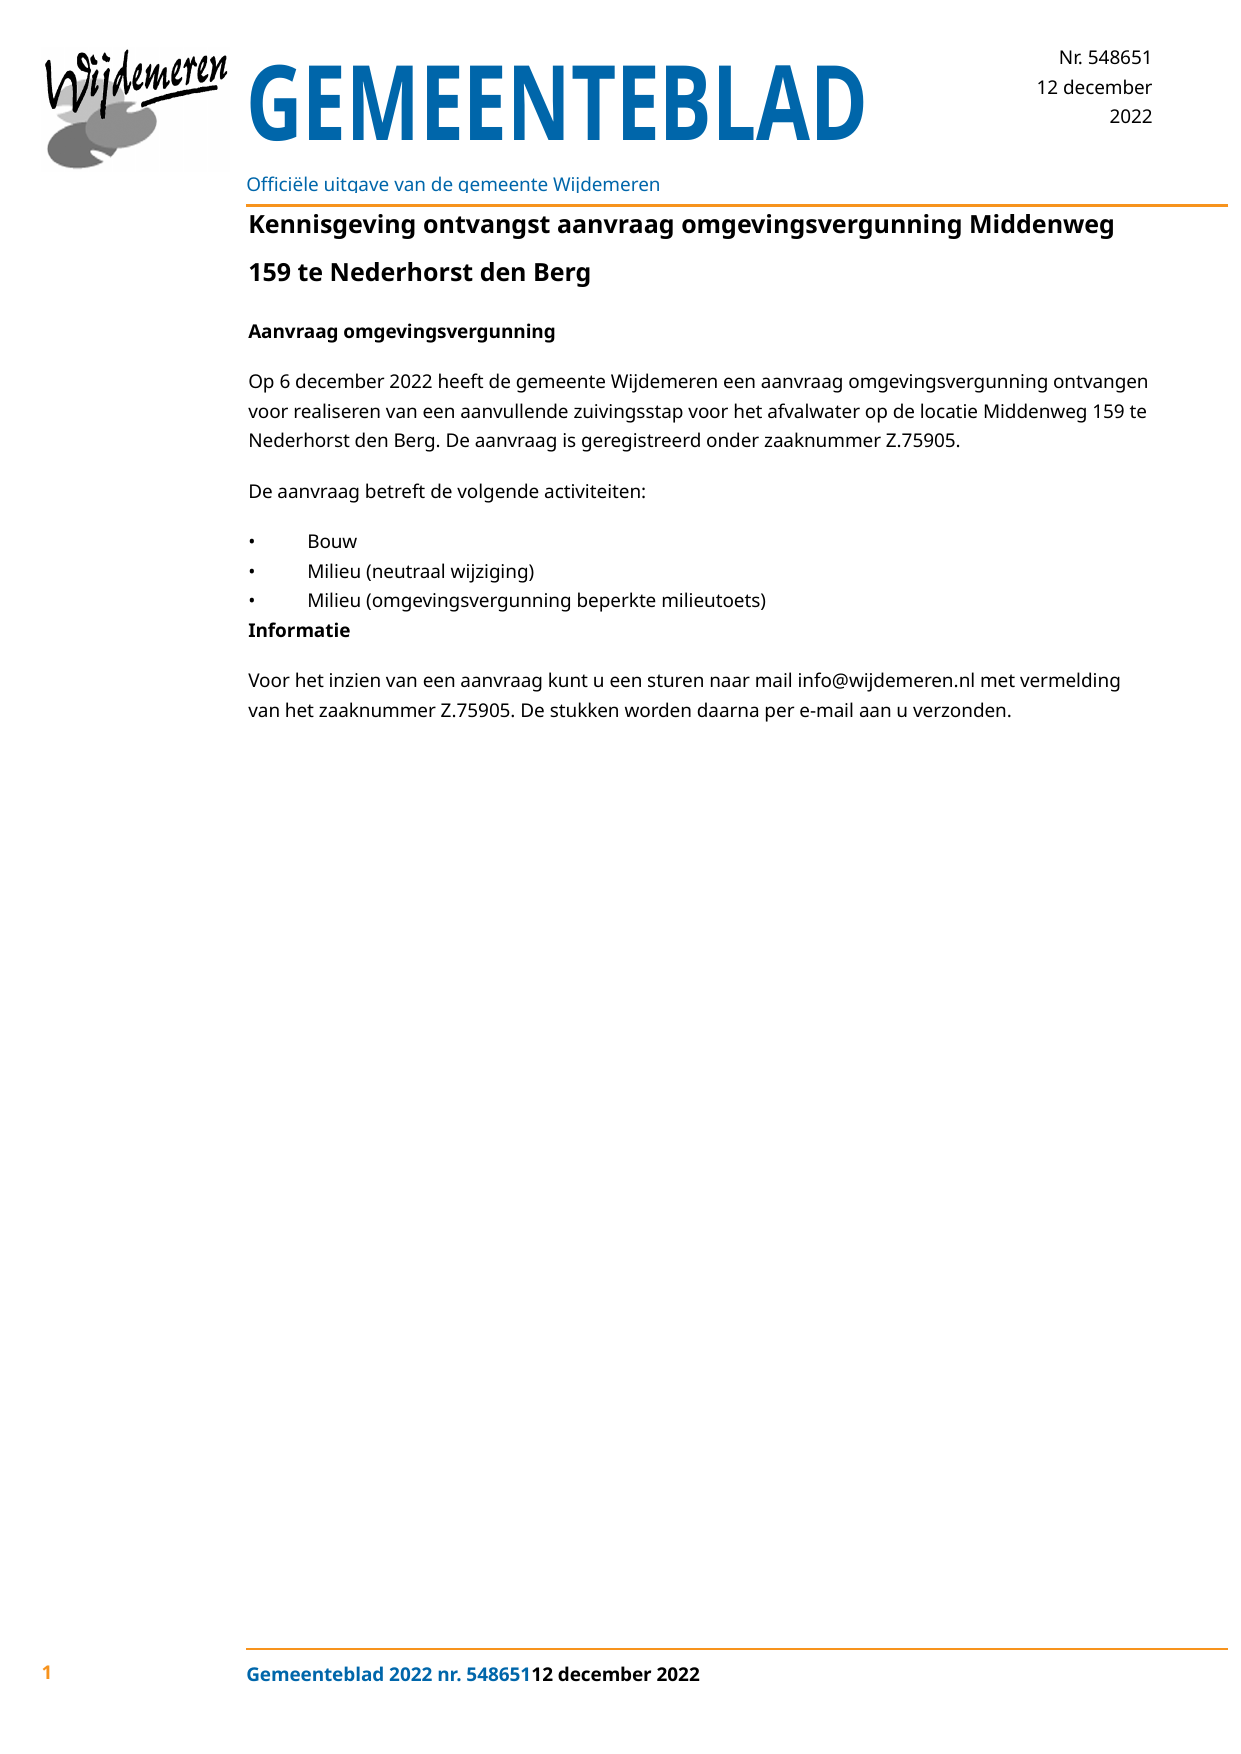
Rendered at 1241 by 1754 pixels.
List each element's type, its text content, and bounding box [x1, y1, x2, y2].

text Op 6 december 2022 heeft de gemeente Wijdemeren een aanvraag omgevingsvergunning ontvangen voor realiseren van een aanvullende zuivingsstap voor het afvalwater op de locatie Middenweg 159 te Nederhorst den Berg. De aanvraag is geregistreerd onder zaaknummer Z.75905. [248, 368, 1152, 453]
picture [41, 47, 231, 172]
text Aanvraag omgevingsvergunning [248, 318, 1152, 344]
text De aanvraag betreft de volgende activiteiten: [248, 478, 1152, 504]
text Informatie [248, 617, 1152, 643]
text Kennisgeving ontvangst aanvraag omgevingsvergunning Middenweg 159 te Nederhorst den Berg [248, 207, 1152, 288]
list Milieu (omgevingsvergunning beperkte milieutoets) [248, 587, 1152, 613]
text Voor het inzien van een aanvraag kunt u een sturen naar mail info@wijdemeren.nl met vermelding van het zaaknummer Z.75905. De stukken worden daarna per e-mail aan u verzonden. [248, 667, 1152, 723]
list Milieu (neutraal wijziging) [248, 558, 1152, 584]
list Bouw [248, 528, 1152, 554]
